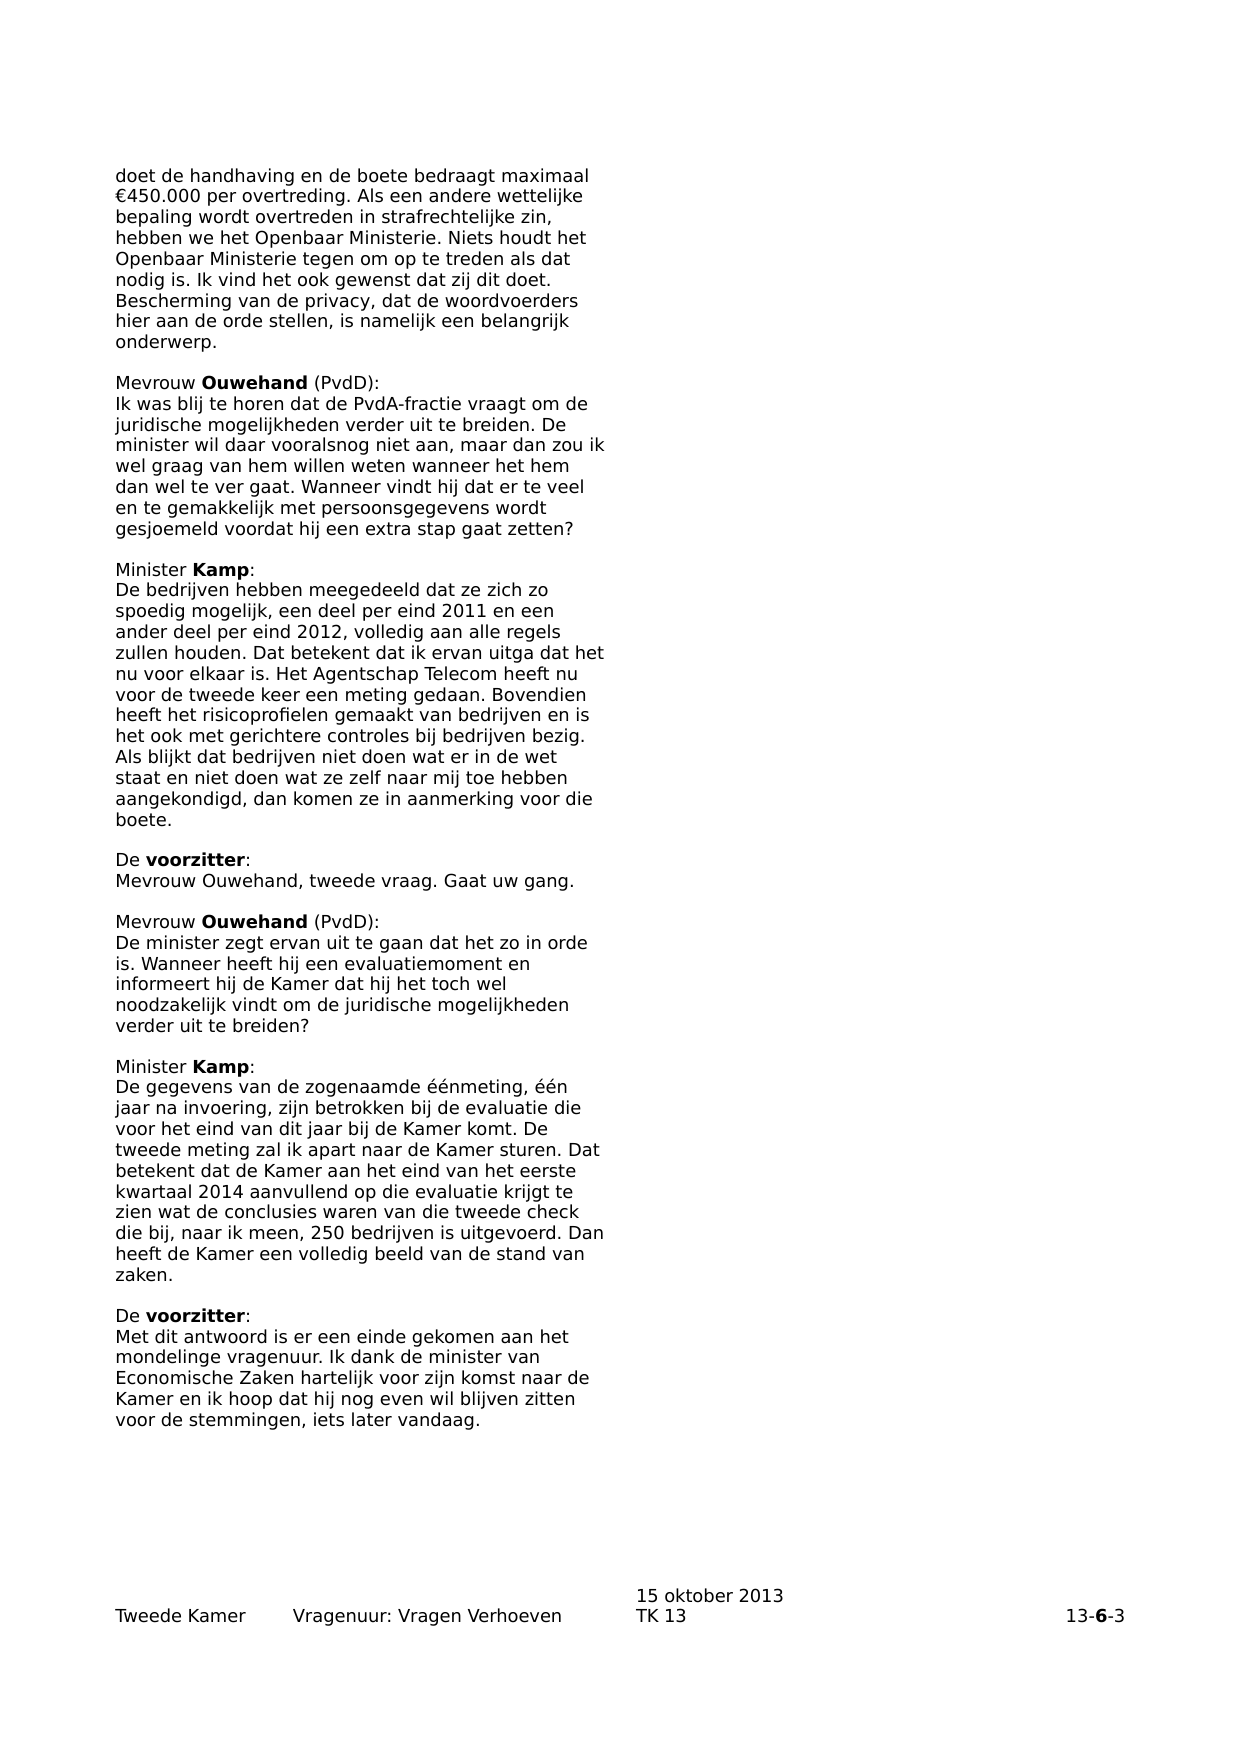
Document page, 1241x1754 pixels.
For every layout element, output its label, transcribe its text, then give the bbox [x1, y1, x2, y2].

text Minister Kamp: [115, 559, 605, 580]
text Mevrouw Ouwehand (PvdD): [115, 373, 605, 393]
text De voorzitter: [115, 1306, 605, 1326]
text Met dit antwoord is er een einde gekomen aan het mondelinge vragenuur. Ik dank de minister van Economische Zaken hartelijk voor zijn komst naar de Kamer en ik hoop dat hij nog even wil blijven zitten voor de stemmingen, iets later vandaag. [115, 1326, 605, 1431]
text Mevrouw Ouwehand (PvdD): [115, 912, 605, 932]
text Minister Kamp: [115, 1057, 605, 1077]
text Ik was blij te horen dat de PvdA-fractie vraagt om de juridische mogelijkheden verder uit te breiden. De minister wil daar vooralsnog niet aan, maar dan zou ik wel graag van hem willen weten wanneer het hem dan wel te ver gaat. Wanneer vindt hij dat er te veel en te gemakkelijk met persoonsgegevens wordt gesjoemeld voordat hij een extra stap gaat zetten? [115, 393, 605, 539]
text doet de handhaving en de boete bedraagt maximaal €450.000 per overtreding. Als een andere wettelijke bepaling wordt overtreden in strafrechtelijke zin, hebben we het Openbaar Ministerie. Niets houdt het Openbaar Ministerie tegen om op te treden als dat nodig is. Ik vind het ook gewenst dat zij dit doet. Bescherming van de privacy, dat de woordvoerders hier aan de orde stellen, is namelijk een belangrijk onderwerp. [115, 165, 605, 353]
text Mevrouw Ouwehand, tweede vraag. Gaat uw gang. [115, 871, 605, 892]
text De voorzitter: [115, 850, 605, 871]
text De bedrijven hebben meegedeeld dat ze zich zo spoedig mogelijk, een deel per eind 2011 en een ander deel per eind 2012, volledig aan alle regels zullen houden. Dat betekent dat ik ervan uitga dat het nu voor elkaar is. Het Agentschap Telecom heeft nu voor de tweede keer een meting gedaan. Bovendien heeft het risicoprofielen gemaakt van bedrijven en is het ook met gerichtere controles bij bedrijven bezig. Als blijkt dat bedrijven niet doen wat er in de wet staat en niet doen wat ze zelf naar mij toe hebben aangekondigd, dan komen ze in aanmerking voor die boete. [115, 580, 605, 830]
text De minister zegt ervan uit te gaan dat het zo in orde is. Wanneer heeft hij een evaluatiemoment en informeert hij de Kamer dat hij het toch wel noodzakelijk vindt om de juridische mogelijkheden verder uit te breiden? [115, 932, 605, 1037]
text De gegevens van de zogenaamde éénmeting, één jaar na invoering, zijn betrokken bij de evaluatie die voor het eind van dit jaar bij de Kamer komt. De tweede meting zal ik apart naar de Kamer sturen. Dat betekent dat de Kamer aan het eind van het eerste kwartaal 2014 aanvullend op die evaluatie krijgt te zien wat de conclusies waren van die tweede check die bij, naar ik meen, 250 bedrijven is uitgevoerd. Dan heeft de Kamer een volledig beeld van de stand van zaken. [115, 1077, 605, 1286]
